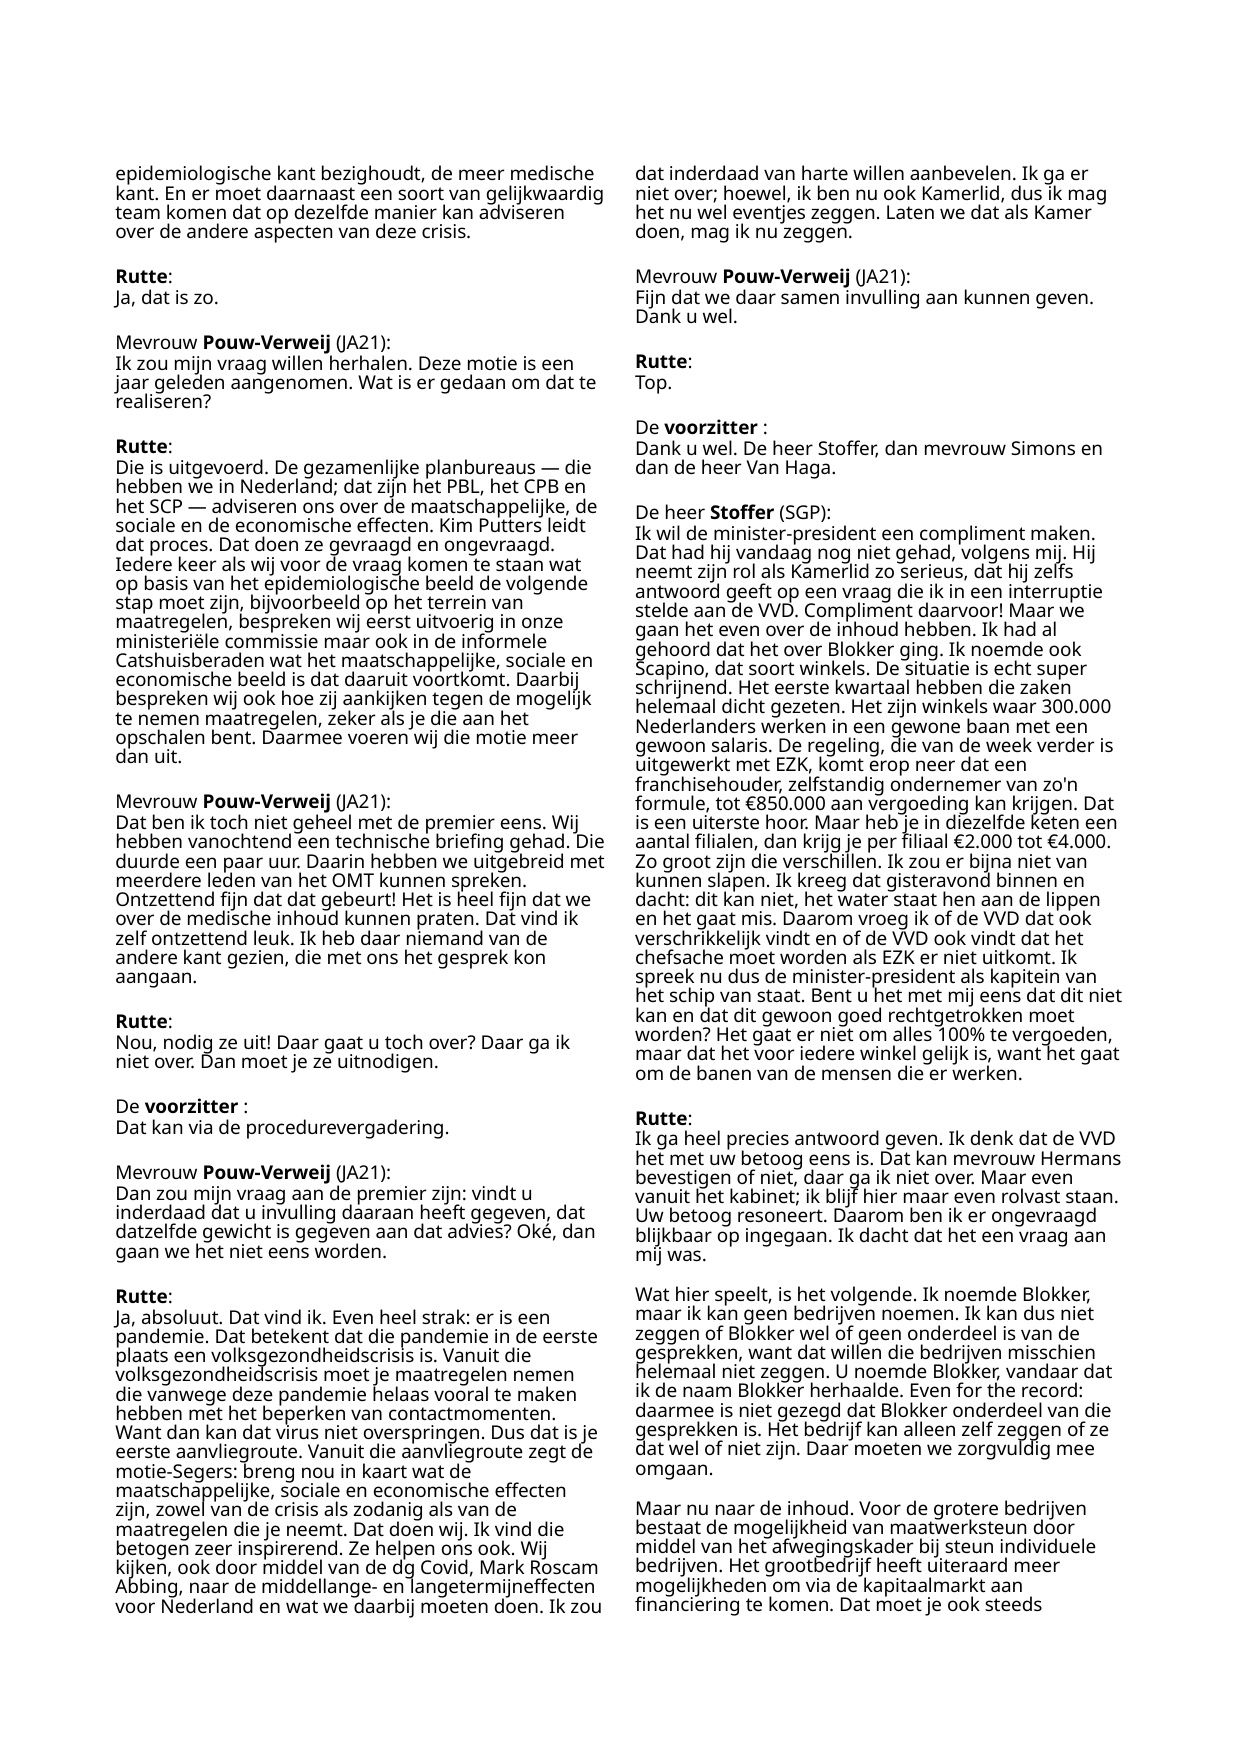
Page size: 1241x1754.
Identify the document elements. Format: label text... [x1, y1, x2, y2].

text Rutte: [115, 263, 605, 289]
text Ik ga heel precies antwoord geven. Ik denk dat de VVD het met uw betoog eens is. Dat kan mevrouw Hermans bevestigen of niet, daar ga ik niet over. Maar even vanuit het kabinet; ik blijf hier maar even rolvast staan. Uw betoog resoneert. Daarom ben ik er ongevraagd blijkbaar op ingegaan. Ik dacht dat het een vraag aan mij was. [635, 1130, 1125, 1265]
text Rutte: [115, 1283, 605, 1309]
text Dat kan via de procedurevergadering. [115, 1119, 605, 1138]
text Fijn dat we daar samen invulling aan kunnen geven. Dank u wel. [635, 289, 1125, 327]
text Rutte: [115, 433, 605, 459]
text Ik wil de minister-president een compliment maken. Dat had hij vandaag nog niet gehad, volgens mij. Hij neemt zijn rol als Kamerlid zo serieus, dat hij zelfs antwoord geeft op een vraag die ik in een interruptie stelde aan de VVD. Compliment daarvoor! Maar we gaan het even over de inhoud hebben. Ik had al gehoord dat het over Blokker ging. Ik noemde ook Scapino, dat soort winkels. De situatie is echt super schrijnend. Het eerste kwartaal hebben die zaken helemaal dicht gezeten. Het zijn winkels waar 300.000 Nederlanders werken in een gewone baan met een gewoon salaris. De regeling, die van de week verder is uitgewerkt met EZK, komt erop neer dat een franchisehouder, zelfstandig ondernemer van zo'n formule, tot €850.000 aan vergoeding kan krijgen. Dat is een uiterste hoor. Maar heb je in diezelfde keten een aantal filialen, dan krijg je per filiaal €2.000 tot €4.000. Zo groot zijn die verschillen. Ik zou er bijna niet van kunnen slapen. Ik kreeg dat gisteravond binnen en dacht: dit kan niet, het water staat hen aan de lippen en het gaat mis. Daarom vroeg ik of de VVD dat ook verschrikkelijk vindt en of de VVD ook vindt dat het chefsache moet worden als EZK er niet uitkomt. Ik spreek nu dus de minister-president als kapitein van het schip van staat. Bent u het met mij eens dat dit niet kan en dat dit gewoon goed rechtgetrokken moet worden? Het gaat er niet om alles 100% te vergoeden, maar dat het voor iedere winkel gelijk is, want het gaat om de banen van de mensen die er werken. [635, 525, 1125, 1084]
text Rutte: [115, 1008, 605, 1034]
text Wat hier speelt, is het volgende. Ik noemde Blokker, maar ik kan geen bedrijven noemen. Ik kan dus niet zeggen of Blokker wel of geen onderdeel is van de gesprekken, want dat willen die bedrijven misschien helemaal niet zeggen. U noemde Blokker, vandaar dat ik de naam Blokker herhaalde. Even for the record: daarmee is niet gezegd dat Blokker onderdeel van die gesprekken is. Het bedrijf kan alleen zelf zeggen of ze dat wel of niet zijn. Daar moeten we zorgvuldig mee omgaan. [635, 1286, 1125, 1479]
text Maar nu naar de inhoud. Voor de grotere bedrijven bestaat de mogelijkheid van maatwerksteun door middel van het afwegingskader bij steun individuele bedrijven. Het grootbedrijf heeft uiteraard meer mogelijkheden om via de kapitaalmarkt aan financiering te komen. Dat moet je ook steeds [635, 1499, 1125, 1615]
text Dank u wel. De heer Stoffer, dan mevrouw Simons en dan de heer Van Haga. [635, 440, 1125, 478]
text Rutte: [635, 348, 1125, 374]
text Die is uitgevoerd. De gezamenlijke planbureaus — die hebben we in Nederland; dat zijn het PBL, het CPB en het SCP — adviseren ons over de maatschappelijke, de sociale en de economische effecten. Kim Putters leidt dat proces. Dat doen ze gevraagd en ongevraagd. Iedere keer als wij voor de vraag komen te staan wat op basis van het epidemiologische beeld de volgende stap moet zijn, bijvoorbeeld op het terrein van maatregelen, bespreken wij eerst uitvoerig in onze ministeriële commissie maar ook in de informele Catshuisberaden wat het maatschappelijke, sociale en economische beeld is dat daaruit voortkomt. Daarbij bespreken wij ook hoe zij aankijken tegen de mogelijk te nemen maatregelen, zeker als je die aan het opschalen bent. Daarmee voeren wij die motie meer dan uit. [115, 459, 605, 767]
text Mevrouw Pouw-Verweij (JA21): [115, 329, 605, 355]
text Top. [635, 374, 1125, 393]
text Mevrouw Pouw-Verweij (JA21): [115, 788, 605, 814]
text De heer Stoffer (SGP): [635, 499, 1125, 525]
text Ja, dat is zo. [115, 289, 605, 308]
text Mevrouw Pouw-Verweij (JA21): [115, 1159, 605, 1185]
text Ik zou mijn vraag willen herhalen. Deze motie is een jaar geleden aangenomen. Wat is er gedaan om dat te realiseren? [115, 355, 605, 413]
text dat inderdaad van harte willen aanbevelen. Ik ga er niet over; hoewel, ik ben nu ook Kamerlid, dus ik mag het nu wel eventjes zeggen. Laten we dat als Kamer doen, mag ik nu zeggen. [635, 165, 1125, 242]
text De voorzitter : [635, 414, 1125, 440]
text Dan zou mijn vraag aan de premier zijn: vindt u inderdaad dat u invulling daaraan heeft gegeven, dat datzelfde gewicht is gegeven aan dat advies? Oké, dan gaan we het niet eens worden. [115, 1185, 605, 1262]
text Nou, nodig ze uit! Daar gaat u toch over? Daar ga ik niet over. Dan moet je ze uitnodigen. [115, 1034, 605, 1073]
text Ja, absoluut. Dat vind ik. Even heel strak: er is een pandemie. Dat betekent dat die pandemie in de eerste plaats een volksgezondheidscrisis is. Vanuit die volksgezondheidscrisis moet je maatregelen nemen die vanwege deze pandemie helaas vooral te maken hebben met het beperken van contactmomenten. Want dan kan dat virus niet overspringen. Dus dat is je eerste aanvliegroute. Vanuit die aanvliegroute zegt de motie-Segers: breng nou in kaart wat de maatschappelijke, sociale en economische effecten zijn, zowel van de crisis als zodanig als van de maatregelen die je neemt. Dat doen wij. Ik vind die betogen zeer inspirerend. Ze helpen ons ook. Wij kijken, ook door middel van de dg Covid, Mark Roscam Abbing, naar de middellange- en langetermijneffecten voor Nederland en wat we daarbij moeten doen. Ik zou [115, 1309, 605, 1617]
text De voorzitter : [115, 1093, 605, 1119]
text Rutte: [635, 1105, 1125, 1130]
text Mevrouw Pouw-Verweij (JA21): [635, 263, 1125, 289]
text epidemiologische kant bezighoudt, de meer medische kant. En er moet daarnaast een soort van gelijkwaardig team komen dat op dezelfde manier kan adviseren over de andere aspecten van deze crisis. [115, 165, 605, 242]
text Dat ben ik toch niet geheel met de premier eens. Wij hebben vanochtend een technische briefing gehad. Die duurde een paar uur. Daarin hebben we uitgebreid met meerdere leden van het OMT kunnen spreken. Ontzettend fijn dat dat gebeurt! Het is heel fijn dat we over de medische inhoud kunnen praten. Dat vind ik zelf ontzettend leuk. Ik heb daar niemand van de andere kant gezien, die met ons het gesprek kon aangaan. [115, 814, 605, 987]
